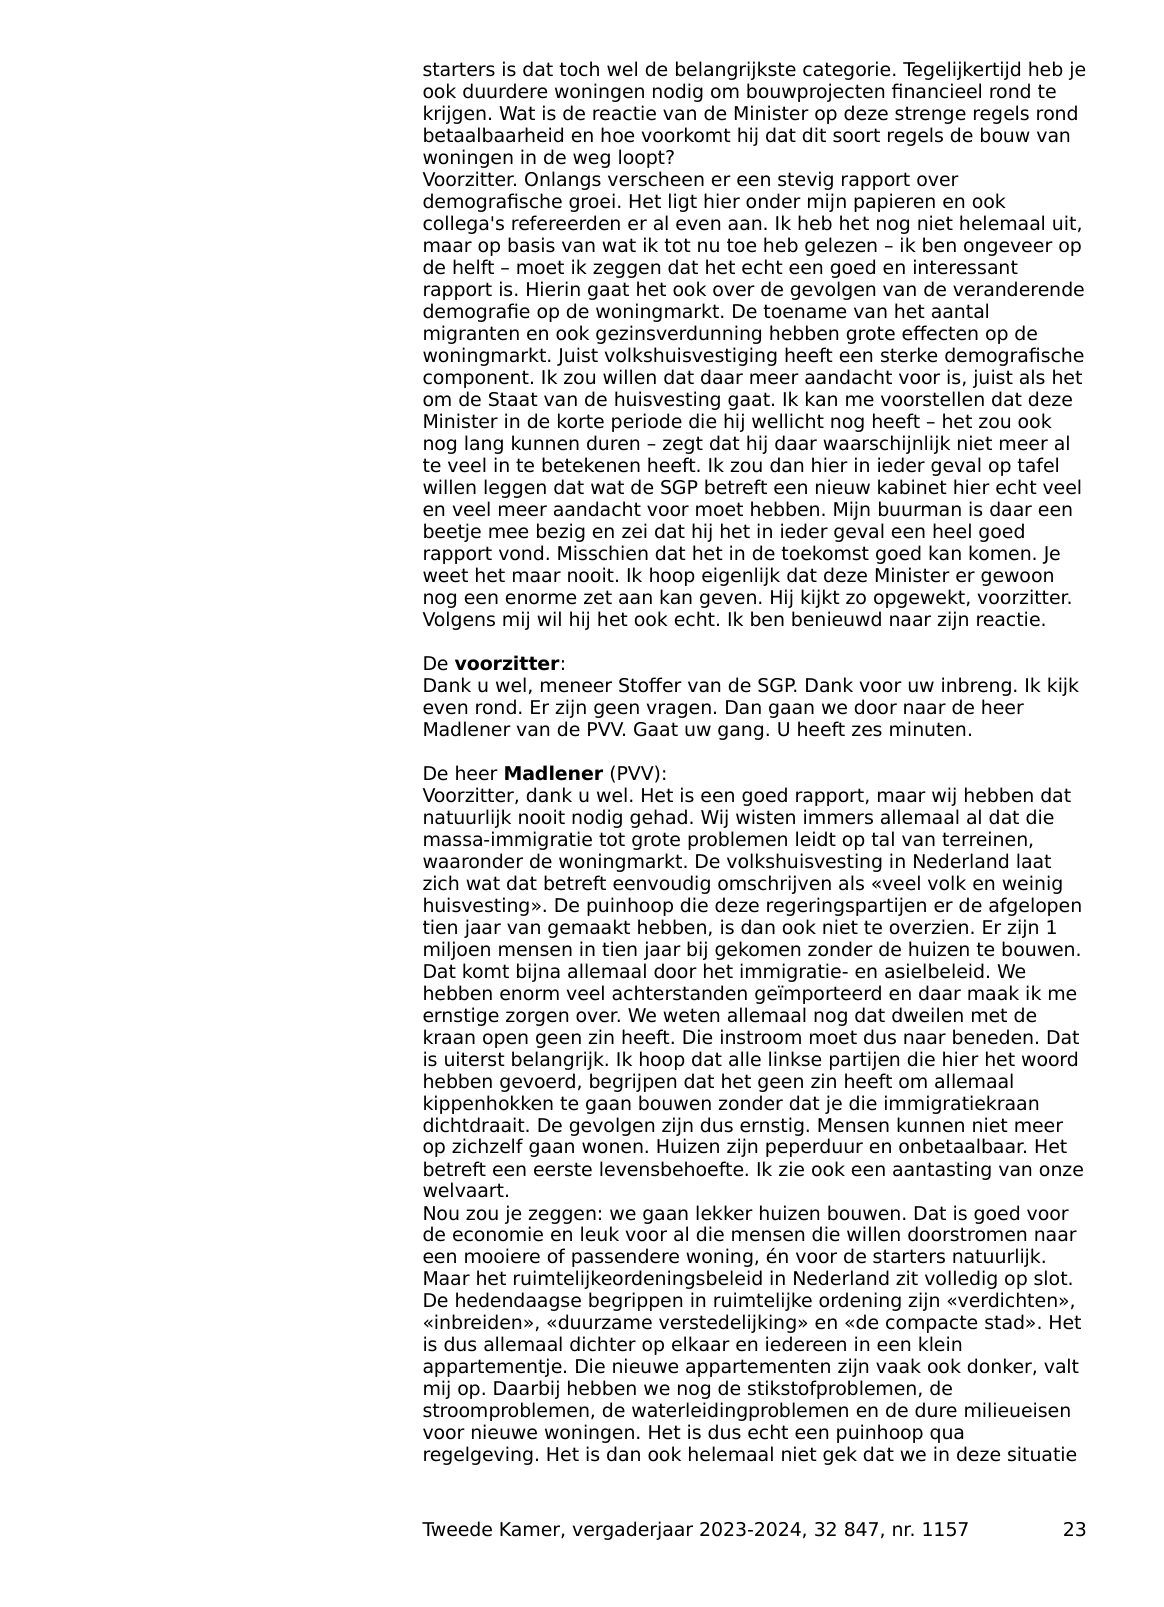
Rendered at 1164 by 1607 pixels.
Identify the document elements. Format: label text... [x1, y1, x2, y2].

text Dank u wel, meneer Stoffer van de SGP. Dank voor uw inbreng. Ik kijk even rond. Er zijn geen vragen. Dan gaan we door naar de heer Madlener van de PVV. Gaat uw gang. U heeft zes minuten. [422, 675, 1087, 741]
text Voorzitter, dank u wel. Het is een goed rapport, maar wij hebben dat natuurlijk nooit nodig gehad. Wij wisten immers allemaal al dat die massa-immigratie tot grote problemen leidt op tal van terreinen, waaronder de woningmarkt. De volkshuisvesting in Nederland laat zich wat dat betreft eenvoudig omschrijven als «veel volk en weinig huisvesting». De puinhoop die deze regeringspartijen er de afgelopen tien jaar van gemaakt hebben, is dan ook niet te overzien. Er zijn 1 miljoen mensen in tien jaar bij gekomen zonder de huizen te bouwen. Dat komt bijna allemaal door het immigratie- en asielbeleid. We hebben enorm veel achterstanden geïmporteerd en daar maak ik me ernstige zorgen over. We weten allemaal nog dat dweilen met de kraan open geen zin heeft. Die instroom moet dus naar beneden. Dat is uiterst belangrijk. Ik hoop dat alle linkse partijen die hier het woord hebben gevoerd, begrijpen dat het geen zin heeft om allemaal kippenhokken te gaan bouwen zonder dat je die immigratiekraan dichtdraait. De gevolgen zijn dus ernstig. Mensen kunnen niet meer op zichzelf gaan wonen. Huizen zijn peperduur en onbetaalbaar. Het betreft een eerste levensbehoefte. Ik zie ook een aantasting van onze welvaart. [422, 785, 1087, 1202]
text Nou zou je zeggen: we gaan lekker huizen bouwen. Dat is goed voor de economie en leuk voor al die mensen die willen doorstromen naar een mooiere of passendere woning, én voor de starters natuurlijk. Maar het ruimtelijkeordeningsbeleid in Nederland zit volledig op slot. De hedendaagse begrippen in ruimtelijke ordening zijn «verdichten», «inbreiden», «duurzame verstedelijking» en «de compacte stad». Het is dus allemaal dichter op elkaar en iedereen in een klein appartementje. Die nieuwe appartementen zijn vaak ook donker, valt mij op. Daarbij hebben we nog de stikstofproblemen, de stroomproblemen, de waterleidingproblemen en de dure milieueisen voor nieuwe woningen. Het is dus echt een puinhoop qua regelgeving. Het is dan ook helemaal niet gek dat we in deze situatie [422, 1202, 1087, 1466]
text De voorzitter: [422, 653, 1087, 675]
text De heer Madlener (PVV): [422, 763, 1087, 785]
text starters is dat toch wel de belangrijkste categorie. Tegelijkertijd heb je ook duurdere woningen nodig om bouwprojecten financieel rond te krijgen. Wat is de reactie van de Minister op deze strenge regels rond betaalbaarheid en hoe voorkomt hij dat dit soort regels de bouw van woningen in de weg loopt? [422, 59, 1087, 169]
text Voorzitter. Onlangs verscheen er een stevig rapport over demografische groei. Het ligt hier onder mijn papieren en ook collega's refereerden er al even aan. Ik heb het nog niet helemaal uit, maar op basis van wat ik tot nu toe heb gelezen – ik ben ongeveer op de helft – moet ik zeggen dat het echt een goed en interessant rapport is. Hierin gaat het ook over de gevolgen van de veranderende demografie op de woningmarkt. De toename van het aantal migranten en ook gezinsverdunning hebben grote effecten op de woningmarkt. Juist volkshuisvestiging heeft een sterke demografische component. Ik zou willen dat daar meer aandacht voor is, juist als het om de Staat van de huisvesting gaat. Ik kan me voorstellen dat deze Minister in de korte periode die hij wellicht nog heeft – het zou ook nog lang kunnen duren – zegt dat hij daar waarschijnlijk niet meer al te veel in te betekenen heeft. Ik zou dan hier in ieder geval op tafel willen leggen dat wat de SGP betreft een nieuw kabinet hier echt veel en veel meer aandacht voor moet hebben. Mijn buurman is daar een beetje mee bezig en zei dat hij het in ieder geval een heel goed rapport vond. Misschien dat het in de toekomst goed kan komen. Je weet het maar nooit. Ik hoop eigenlijk dat deze Minister er gewoon nog een enorme zet aan kan geven. Hij kijkt zo opgewekt, voorzitter. Volgens mij wil hij het ook echt. Ik ben benieuwd naar zijn reactie. [422, 169, 1087, 631]
